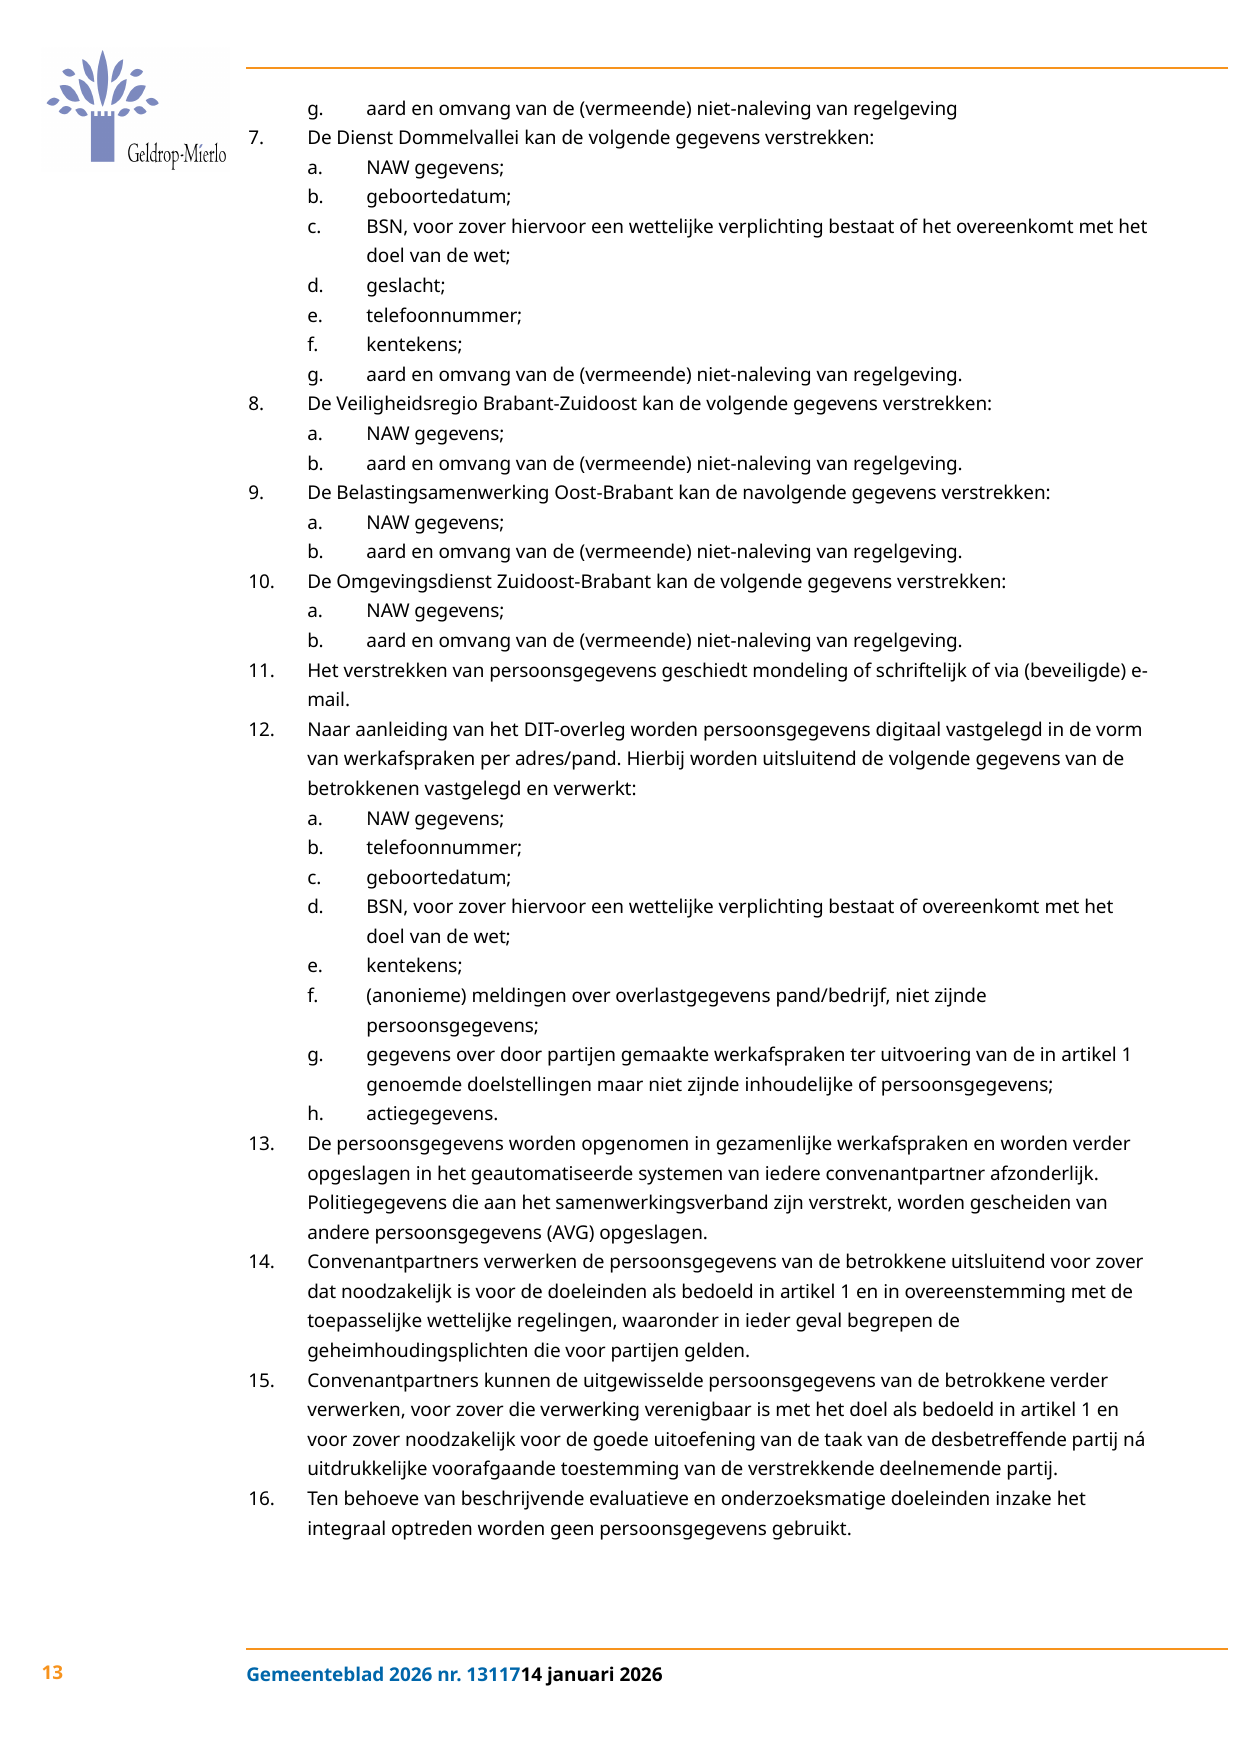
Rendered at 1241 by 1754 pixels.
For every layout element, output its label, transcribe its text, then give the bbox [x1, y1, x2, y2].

list geboortedatum; [307, 864, 1152, 890]
list BSN, voor zover hiervoor een wettelijke verplichting bestaat of het overeenkomt met het doel van de wet; [307, 213, 1152, 268]
list telefoonnummer; [307, 302, 1152, 328]
list aard en omvang van de (vermeende) niet-naleving van regelgeving. [307, 450, 1152, 476]
list telefoonnummer; [307, 834, 1152, 860]
list NAW gegevens; [307, 154, 1152, 180]
picture [41, 47, 231, 172]
list aard en omvang van de (vermeende) niet-naleving van regelgeving [307, 95, 1152, 121]
list geslacht; [307, 272, 1152, 298]
list NAW gegevens; [307, 598, 1152, 623]
list geboortedatum; [307, 183, 1152, 209]
list De Belastingsamenwerking Oost-Brabant kan de navolgende gegevens verstrekken: [248, 479, 1152, 505]
list BSN, voor zover hiervoor een wettelijke verplichting bestaat of overeenkomt met het doel van de wet; [307, 893, 1152, 949]
list aard en omvang van de (vermeende) niet-naleving van regelgeving. [307, 361, 1152, 387]
list aard en omvang van de (vermeende) niet-naleving van regelgeving. [307, 627, 1152, 653]
list De Dienst Dommelvallei kan de volgende gegevens verstrekken: [248, 124, 1152, 150]
list De Veiligheidsregio Brabant-Zuidoost kan de volgende gegevens verstrekken: [248, 391, 1152, 416]
list Naar aanleiding van het DIT-overleg worden persoonsgegevens digitaal vastgelegd in de vorm van werkafspraken per adres/pand. Hierbij worden uitsluitend de volgende gegevens van de betrokkenen vastgelegd en verwerkt: [248, 716, 1152, 801]
list Het verstrekken van persoonsgegevens geschiedt mondeling of schriftelijk of via (beveiligde) e-mail. [248, 657, 1152, 712]
list aard en omvang van de (vermeende) niet-naleving van regelgeving. [307, 538, 1152, 564]
list De persoonsgegevens worden opgenomen in gezamenlijke werkafspraken en worden verder opgeslagen in het geautomatiseerde systemen van iedere convenantpartner afzonderlijk. Politiegegevens die aan het samenwerkingsverband zijn verstrekt, worden gescheiden van andere persoonsgegevens (AVG) opgeslagen. [248, 1130, 1152, 1245]
list De Omgevingsdienst Zuidoost-Brabant kan de volgende gegevens verstrekken: [248, 568, 1152, 594]
list (anonieme) meldingen over overlastgegevens pand/bedrijf, niet zijnde persoonsgegevens; [307, 982, 1152, 1038]
list NAW gegevens; [307, 805, 1152, 831]
list Convenantpartners verwerken de persoonsgegevens van de betrokkene uitsluitend voor zover dat noodzakelijk is voor de doeleinden als bedoeld in artikel 1 en in overeenstemming met de toepasselijke wettelijke regelingen, waaronder in ieder geval begrepen de geheimhoudingsplichten die voor partijen gelden. [248, 1248, 1152, 1363]
list Convenantpartners kunnen de uitgewisselde persoonsgegevens van de betrokkene verder verwerken, voor zover die verwerking verenigbaar is met het doel als bedoeld in artikel 1 en voor zover noodzakelijk voor de goede uitoefening van de taak van de desbetreffende partij ná uitdrukkelijke voorafgaande toestemming van de verstrekkende deelnemende partij. [248, 1367, 1152, 1481]
list Ten behoeve van beschrijvende evaluatieve en onderzoeksmatige doeleinden inzake het integraal optreden worden geen persoonsgegevens gebruikt. [248, 1485, 1152, 1541]
list NAW gegevens; [307, 509, 1152, 535]
list kentekens; [307, 331, 1152, 357]
list NAW gegevens; [307, 420, 1152, 446]
list gegevens over door partijen gemaakte werkafspraken ter uitvoering van de in artikel 1 genoemde doelstellingen maar niet zijnde inhoudelijke of persoonsgegevens; [307, 1041, 1152, 1097]
list actiegegevens. [307, 1101, 1152, 1126]
list kentekens; [307, 953, 1152, 978]
